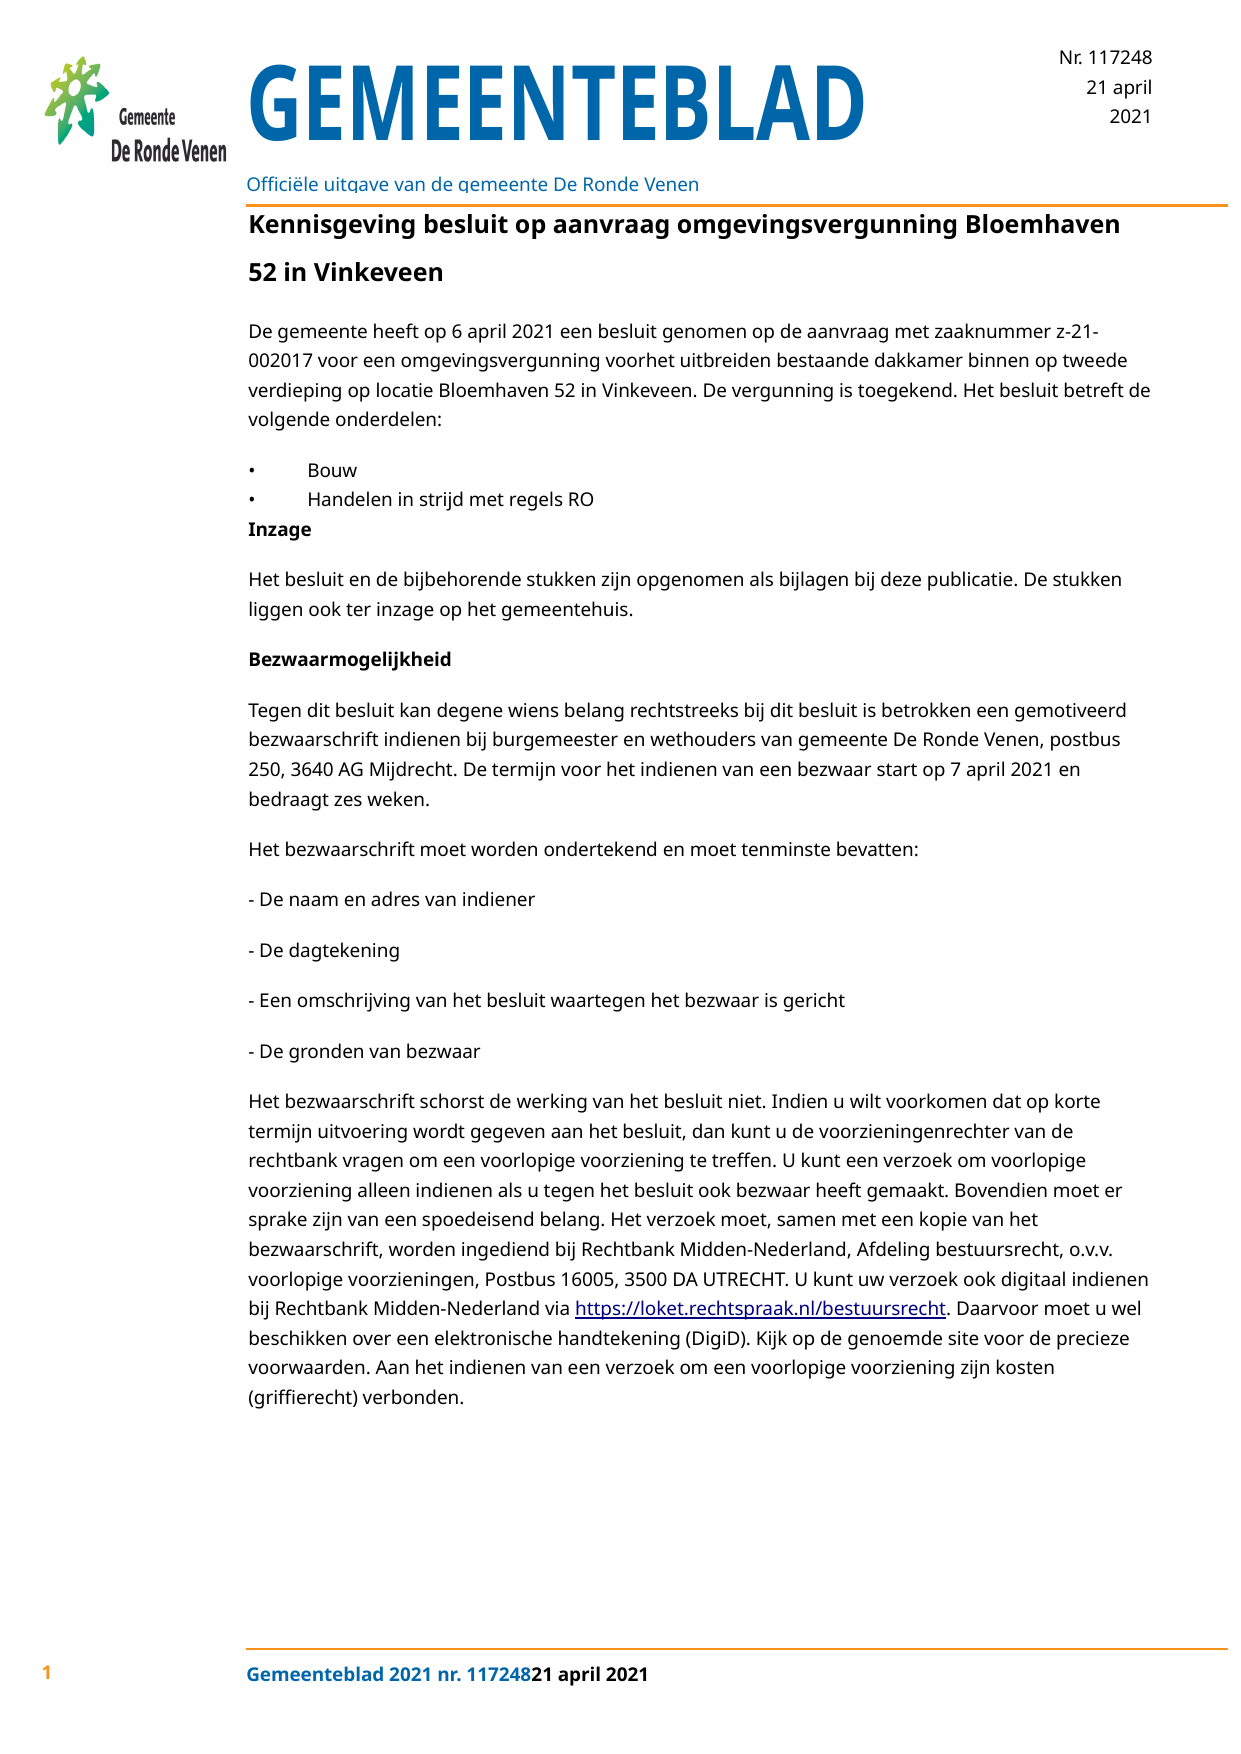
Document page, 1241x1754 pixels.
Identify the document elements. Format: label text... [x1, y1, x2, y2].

text - Een omschrijving van het besluit waartegen het bezwaar is gericht [248, 987, 1152, 1013]
text - De naam en adres van indiener [248, 887, 1152, 912]
text Inzage [248, 516, 1152, 542]
text Het bezwaarschrift moet worden ondertekend en moet tenminste bevatten: [248, 836, 1152, 862]
list Handelen in strijd met regels RO [248, 487, 1152, 512]
picture [41, 47, 231, 172]
list Bouw [248, 457, 1152, 483]
text Het bezwaarschrift schorst de werking van het besluit niet. Indien u wilt voorkomen dat op korte termijn uitvoering wordt gegeven aan het besluit, dan kunt u de voorzieningenrechter van de rechtbank vragen om een voorlopige voorziening te treffen. U kunt een verzoek om voorlopige voorziening alleen indienen als u tegen het besluit ook bezwaar heeft gemaakt. Bovendien moet er sprake zijn van een spoedeisend belang. Het verzoek moet, samen met een kopie van het bezwaarschrift, worden ingediend bij Rechtbank Midden-Nederland, Afdeling bestuursrecht, o.v.v. voorlopige voorzieningen, Postbus 16005, 3500 DA UTRECHT. U kunt uw verzoek ook digitaal indienen bij Rechtbank Midden-Nederland via https://loket.rechtspraak.nl/bestuursrecht. Daarvoor moet u wel beschikken over een elektronische handtekening (DigiD). Kijk op de genoemde site voor de precieze voorwaarden. Aan het indienen van een verzoek om een voorlopige voorziening zijn kosten (griffierecht) verbonden. [248, 1088, 1152, 1410]
text - De gronden van bezwaar [248, 1038, 1152, 1064]
text Het besluit en de bijbehorende stukken zijn opgenomen als bijlagen bij deze publicatie. De stukken liggen ook ter inzage op het gemeentehuis. [248, 567, 1152, 622]
text De gemeente heeft op 6 april 2021 een besluit genomen op de aanvraag met zaaknummer z-21-002017 voor een omgevingsvergunning voorhet uitbreiden bestaande dakkamer binnen op tweede verdieping op locatie Bloemhaven 52 in Vinkeveen. De vergunning is toegekend. Het besluit betreft de volgende onderdelen: [248, 318, 1152, 432]
text - De dagtekening [248, 937, 1152, 963]
text Kennisgeving besluit op aanvraag omgevingsvergunning Bloemhaven 52 in Vinkeveen [248, 207, 1152, 288]
text Bezwaarmogelijkheid [248, 647, 1152, 672]
text Tegen dit besluit kan degene wiens belang rechtstreeks bij dit besluit is betrokken een gemotiveerd bezwaarschrift indienen bij burgemeester en wethouders van gemeente De Ronde Venen, postbus 250, 3640 AG Mijdrecht. De termijn voor het indienen van een bezwaar start op 7 april 2021 en bedraagt zes weken. [248, 697, 1152, 812]
